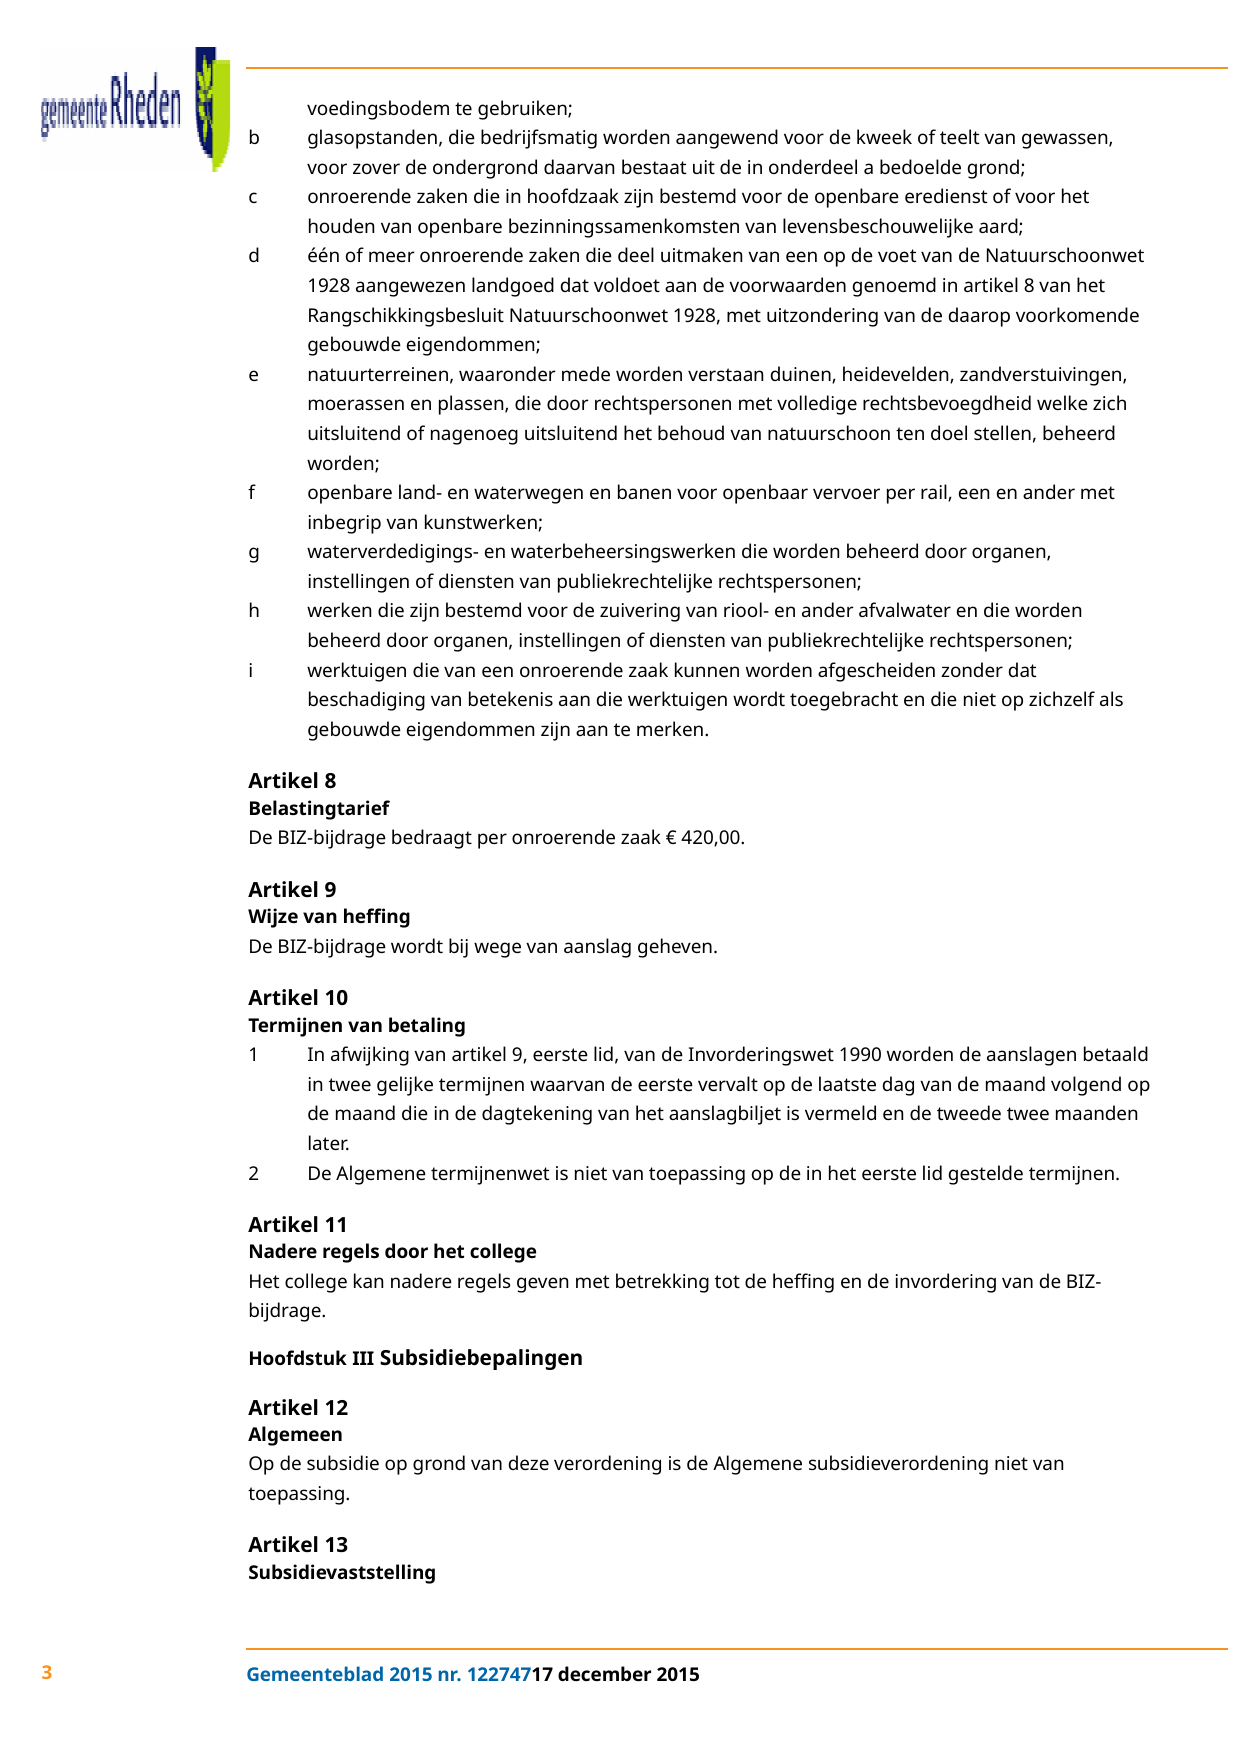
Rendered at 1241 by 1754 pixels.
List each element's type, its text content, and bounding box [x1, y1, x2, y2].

list openbare land- en waterwegen en banen voor openbaar vervoer per rail, een en ander met inbegrip van kunstwerken; [248, 479, 1152, 535]
text Subsidievaststelling [248, 1559, 1152, 1585]
list werken die zijn bestemd voor de zuivering van riool- en ander afvalwater en die worden beheerd door organen, instellingen of diensten van publiekrechtelijke rechtspersonen; [248, 598, 1152, 653]
list één of meer onroerende zaken die deel uitmaken van een op de voet van de Natuurschoonwet 1928 aangewezen landgoed dat voldoet aan de voorwaarden genoemd in artikel 8 van het Rangschikkingsbesluit Natuurschoonwet 1928, met uitzondering van de daarop voorkomende gebouwde eigendommen; [248, 243, 1152, 357]
text Artikel 13 [248, 1531, 1152, 1559]
text Hoofdstuk III Subsidiebepalingen [248, 1343, 1152, 1372]
text Artikel 8 [248, 766, 1152, 795]
text Artikel 10 [248, 983, 1152, 1012]
text De BIZ-bijdrage bedraagt per onroerende zaak € 420,00. [248, 824, 1152, 850]
text Artikel 12 [248, 1393, 1152, 1421]
text Artikel 9 [248, 875, 1152, 903]
text Algemeen [248, 1421, 1152, 1447]
list werktuigen die van een onroerende zaak kunnen worden afgescheiden zonder dat beschadiging van betekenis aan die werktuigen wordt toegebracht en die niet op zichzelf als gebouwde eigendommen zijn aan te merken. [248, 657, 1152, 742]
text Op de subsidie op grond van deze verordening is de Algemene subsidieverordening niet van toepassing. [248, 1451, 1152, 1506]
list onroerende zaken die in hoofdzaak zijn bestemd voor de openbare eredienst of voor het houden van openbare bezinningssamenkomsten van levensbeschouwelijke aard; [248, 183, 1152, 239]
text De BIZ-bijdrage wordt bij wege van aanslag geheven. [248, 933, 1152, 959]
text Nadere regels door het college [248, 1238, 1152, 1264]
list waterverdedigings- en waterbeheersingswerken die worden beheerd door organen, instellingen of diensten van publiekrechtelijke rechtspersonen; [248, 538, 1152, 594]
text Het college kan nadere regels geven met betrekking tot de heffing en de invordering van de BIZ-bijdrage. [248, 1268, 1152, 1323]
list voedingsbodem te gebruiken; [248, 95, 1152, 121]
list In afwijking van artikel 9, eerste lid, van de Invorderingswet 1990 worden de aanslagen betaald in twee gelijke termijnen waarvan de eerste vervalt op de laatste dag van de maand volgend op de maand die in de dagtekening van het aanslagbiljet is vermeld en de tweede twee maanden later. [248, 1041, 1152, 1156]
list natuurterreinen, waaronder mede worden verstaan duinen, heidevelden, zandverstuivingen, moerassen en plassen, die door rechtspersonen met volledige rechtsbevoegdheid welke zich uitsluitend of nagenoeg uitsluitend het behoud van natuurschoon ten doel stellen, beheerd worden; [248, 361, 1152, 476]
picture [41, 47, 231, 172]
text Termijnen van betaling [248, 1012, 1152, 1037]
text Belastingtarief [248, 795, 1152, 821]
text Artikel 11 [248, 1210, 1152, 1238]
list De Algemene termijnenwet is niet van toepassing op de in het eerste lid gestelde termijnen. [248, 1160, 1152, 1185]
text Wijze van heffing [248, 903, 1152, 929]
list glasopstanden, die bedrijfsmatig worden aangewend voor de kweek of teelt van gewassen, voor zover de ondergrond daarvan bestaat uit de in onderdeel a bedoelde grond; [248, 124, 1152, 180]
